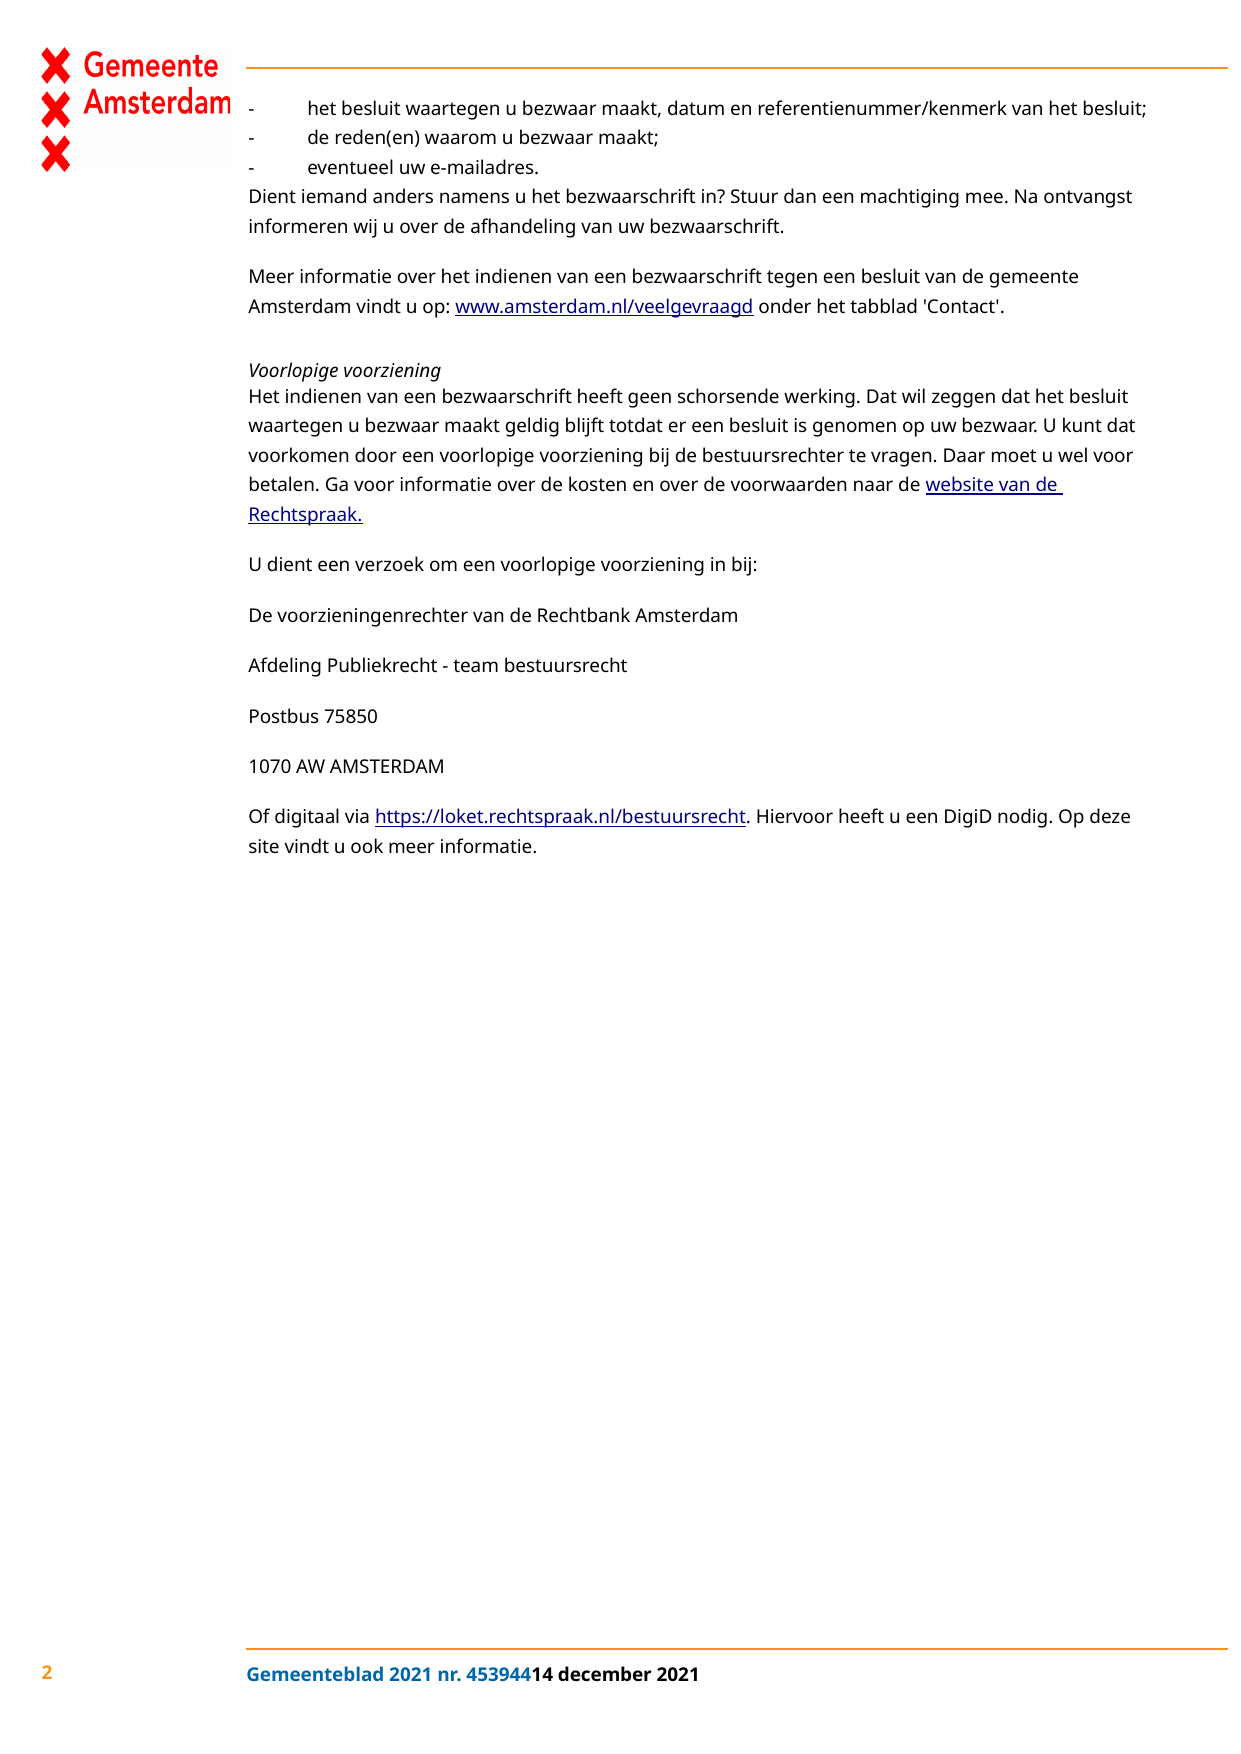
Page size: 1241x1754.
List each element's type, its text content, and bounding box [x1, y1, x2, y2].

text Of digitaal via https://loket.rechtspraak.nl/bestuursrecht. Hiervoor heeft u een DigiD nodig. Op deze site vindt u ook meer informatie. [248, 804, 1152, 859]
list eventueel uw e-mailadres. [248, 154, 1152, 180]
text Postbus 75850 [248, 703, 1152, 728]
text Het indienen van een bezwaarschrift heeft geen schorsende werking. Dat wil zeggen dat het besluit waartegen u bezwaar maakt geldig blijft totdat er een besluit is genomen op uw bezwaar. U kunt dat voorkomen door een voorlopige voorziening bij de bestuursrechter te vragen. Daar moet u wel voor betalen. Ga voor informatie over de kosten en over de voorwaarden naar de website van de Rechtspraak. [248, 383, 1152, 527]
text Dient iemand anders namens u het bezwaarschrift in? Stuur dan een machtiging mee. Na ontvangst informeren wij u over de afhandeling van uw bezwaarschrift. [248, 183, 1152, 239]
list het besluit waartegen u bezwaar maakt, datum en referentienummer/kenmerk van het besluit; [248, 95, 1152, 121]
text Voorlopige voorziening [248, 357, 1152, 383]
text Afdeling Publiekrecht - team bestuursrecht [248, 652, 1152, 678]
text U dient een verzoek om een voorlopige voorziening in bij: [248, 552, 1152, 577]
text Meer informatie over het indienen van een bezwaarschrift tegen een besluit van de gemeente Amsterdam vindt u op: www.amsterdam.nl/veelgevraagd onder het tabblad 'Contact'. [248, 263, 1152, 319]
text 1070 AW AMSTERDAM [248, 753, 1152, 779]
list de reden(en) waarom u bezwaar maakt; [248, 124, 1152, 150]
picture [41, 47, 231, 172]
text De voorzieningenrechter van de Rechtbank Amsterdam [248, 602, 1152, 628]
